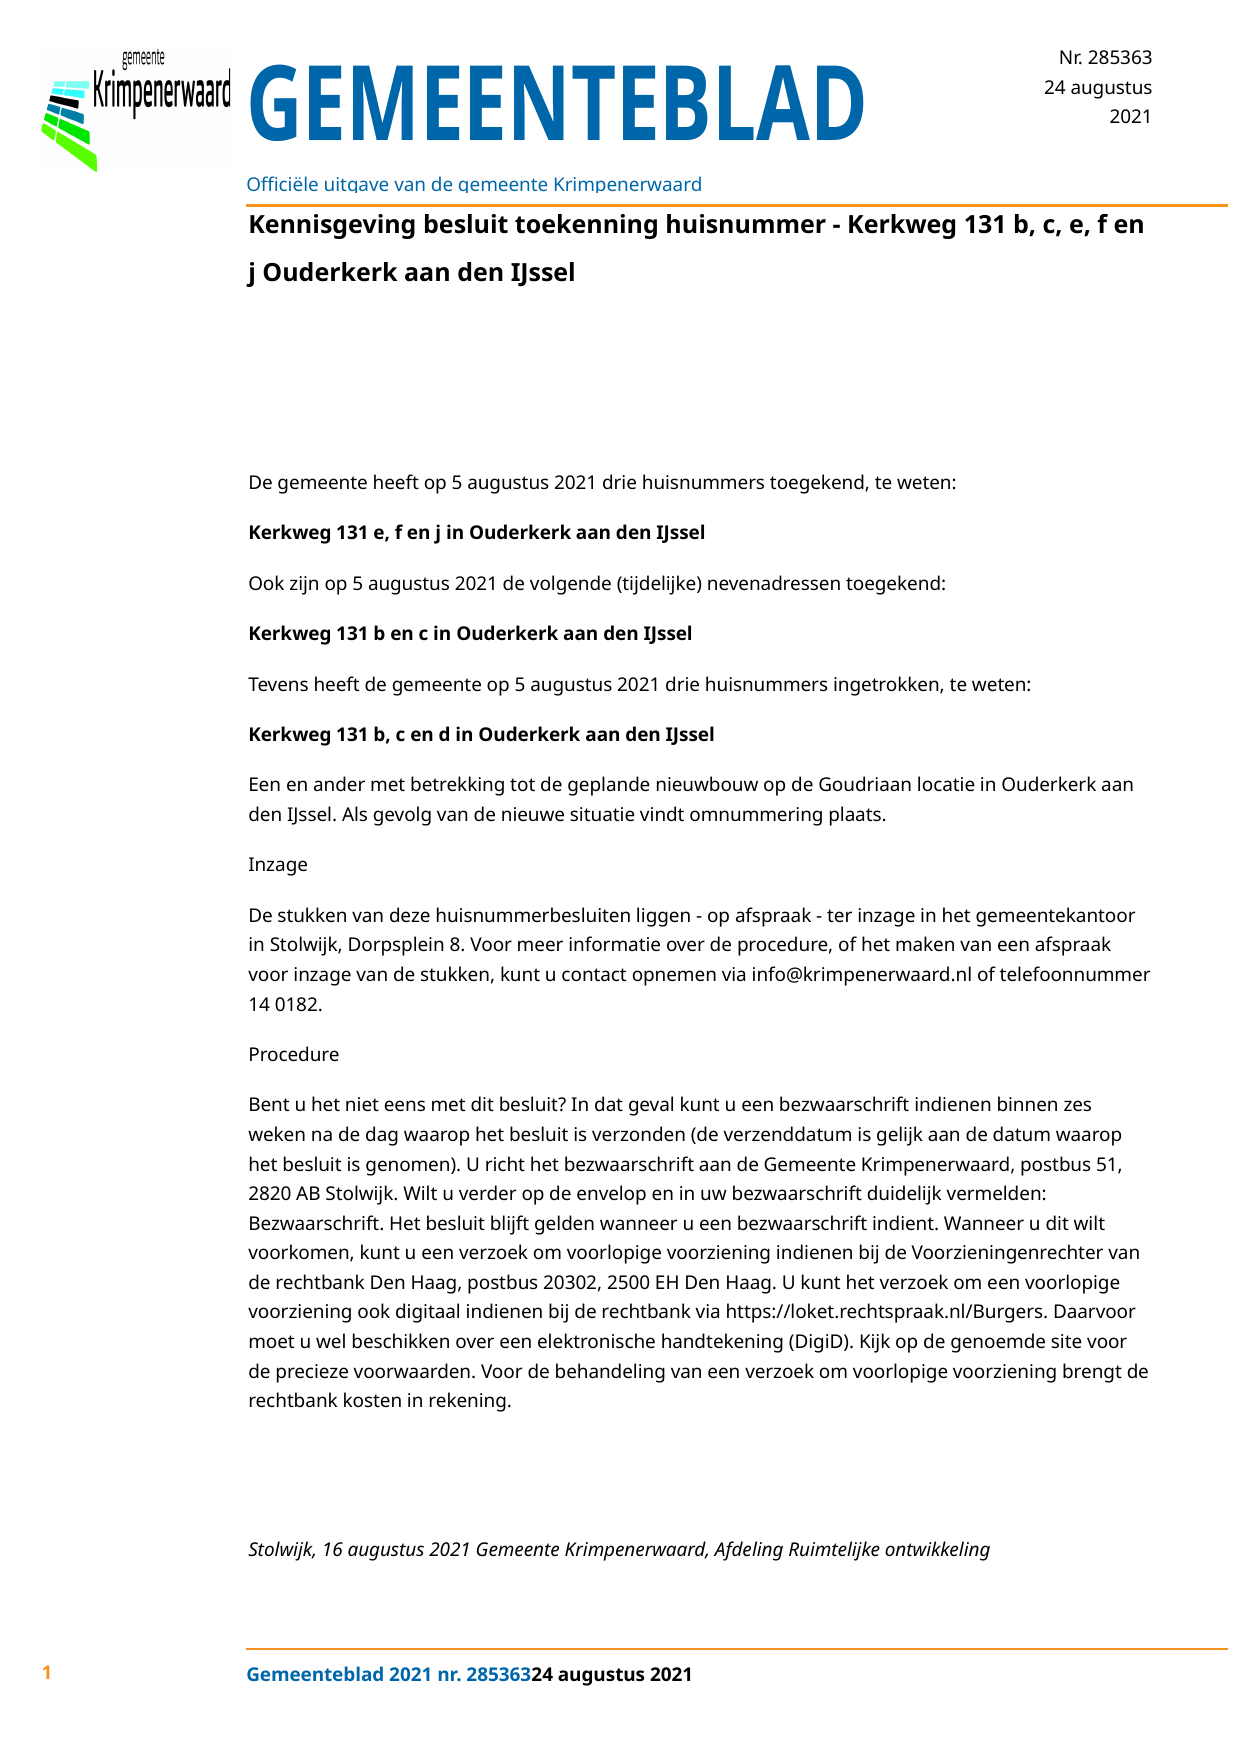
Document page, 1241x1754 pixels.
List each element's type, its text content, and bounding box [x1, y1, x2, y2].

text Kerkweg 131 b, c en d in Ouderkerk aan den IJssel [248, 721, 1152, 747]
picture [41, 47, 231, 172]
text De gemeente heeft op 5 augustus 2021 drie huisnummers toegekend, te weten: [248, 469, 1152, 495]
text Kerkweg 131 e, f en j in Ouderkerk aan den IJssel [248, 519, 1152, 545]
text Stolwijk, 16 augustus 2021 Gemeente Krimpenerwaard, Afdeling Ruimtelijke ontwikkeling [248, 1536, 1152, 1562]
text Kennisgeving besluit toekenning huisnummer - Kerkweg 131 b, c, e, f en j Ouderkerk aan den IJssel [248, 207, 1152, 288]
text Procedure [248, 1041, 1152, 1067]
text Bent u het niet eens met dit besluit? In dat geval kunt u een bezwaarschrift indienen binnen zes weken na de dag waarop het besluit is verzonden (de verzenddatum is gelijk aan de datum waarop het besluit is genomen). U richt het bezwaarschrift aan de Gemeente Krimpenerwaard, postbus 51, 2820 AB Stolwijk. Wilt u verder op de envelop en in uw bezwaarschrift duidelijk vermelden: Bezwaarschrift. Het besluit blijft gelden wanneer u een bezwaarschrift indient. Wanneer u dit wilt voorkomen, kunt u een verzoek om voorlopige voorziening indienen bij de Voorzieningenrechter van de rechtbank Den Haag, postbus 20302, 2500 EH Den Haag. U kunt het verzoek om een voorlopige voorziening ook digitaal indienen bij de rechtbank via https://loket.rechtspraak.nl/Burgers. Daarvoor moet u wel beschikken over een elektronische handtekening (DigiD). Kijk op de genoemde site voor de precieze voorwaarden. Voor de behandeling van een verzoek om voorlopige voorziening brengt de rechtbank kosten in rekening. [248, 1092, 1152, 1413]
text Inzage [248, 852, 1152, 877]
text Tevens heeft de gemeente op 5 augustus 2021 drie huisnummers ingetrokken, te weten: [248, 671, 1152, 697]
text De stukken van deze huisnummerbesluiten liggen - op afspraak - ter inzage in het gemeentekantoor in Stolwijk, Dorpsplein 8. Voor meer informatie over de procedure, of het maken van een afspraak voor inzage van de stukken, kunt u contact opnemen via info@krimpenerwaard.nl of telefoonnummer 14 0182. [248, 902, 1152, 1017]
text Ook zijn op 5 augustus 2021 de volgende (tijdelijke) nevenadressen toegekend: [248, 570, 1152, 596]
text Kerkweg 131 b en c in Ouderkerk aan den IJssel [248, 620, 1152, 646]
text Een en ander met betrekking tot de geplande nieuwbouw op de Goudriaan locatie in Ouderkerk aan den IJssel. Als gevolg van de nieuwe situatie vindt omnummering plaats. [248, 772, 1152, 827]
